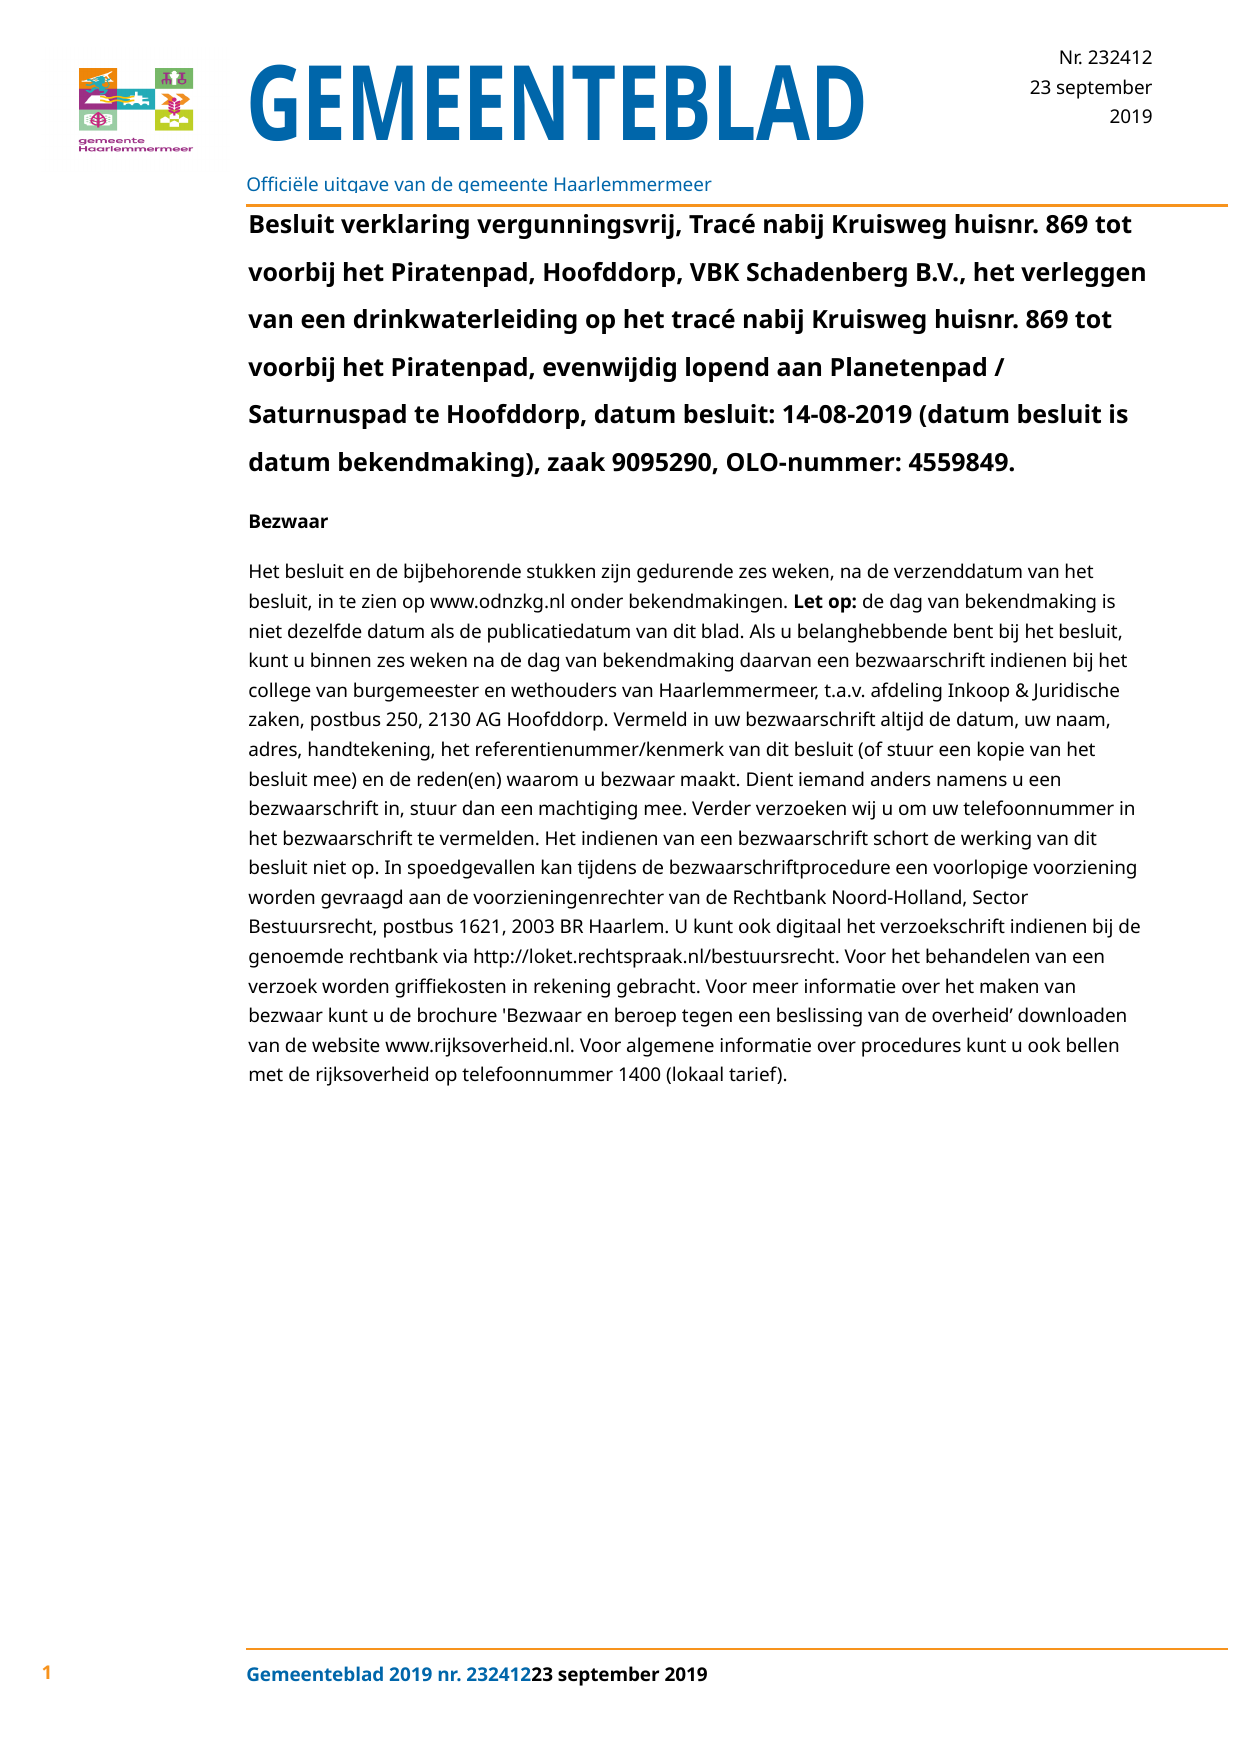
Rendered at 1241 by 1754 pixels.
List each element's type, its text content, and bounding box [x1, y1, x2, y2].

text Besluit verklaring vergunningsvrij, Tracé nabij Kruisweg huisnr. 869 tot voorbij het Piratenpad, Hoofddorp, VBK Schadenberg B.V., het verleggen van een drinkwaterleiding op het tracé nabij Kruisweg huisnr. 869 tot voorbij het Piratenpad, evenwijdig lopend aan Planetenpad / Saturnuspad te Hoofddorp, datum besluit: 14-08-2019 (datum besluit is datum bekendmaking), zaak 9095290, OLO-nummer: 4559849. [248, 207, 1152, 479]
picture [41, 47, 231, 172]
text Bezwaar [248, 508, 1152, 534]
text Het besluit en de bijbehorende stukken zijn gedurende zes weken, na de verzenddatum van het besluit, in te zien op www.odnzkg.nl onder bekendmakingen. Let op: de dag van bekendmaking is niet dezelfde datum als de publicatiedatum van dit blad. Als u belanghebbende bent bij het besluit, kunt u binnen zes weken na de dag van bekendmaking daarvan een bezwaarschrift indienen bij het college van burgemeester en wethouders van Haarlemmermeer, t.a.v. afdeling Inkoop & Juridische zaken, postbus 250, 2130 AG Hoofddorp. Vermeld in uw bezwaarschrift altijd de datum, uw naam, adres, handtekening, het referentienummer/kenmerk van dit besluit (of stuur een kopie van het besluit mee) en de reden(en) waarom u bezwaar maakt. Dient iemand anders namens u een bezwaarschrift in, stuur dan een machtiging mee. Verder verzoeken wij u om uw telefoonnummer in het bezwaarschrift te vermelden. Het indienen van een bezwaarschrift schort de werking van dit besluit niet op. In spoedgevallen kan tijdens de bezwaarschriftprocedure een voorlopige voorziening worden gevraagd aan de voorzieningenrechter van de Rechtbank Noord-Holland, Sector Bestuursrecht, postbus 1621, 2003 BR Haarlem. U kunt ook digitaal het verzoekschrift indienen bij de genoemde rechtbank via http://loket.rechtspraak.nl/bestuursrecht. Voor het behandelen van een verzoek worden griffiekosten in rekening gebracht. Voor meer informatie over het maken van bezwaar kunt u de brochure 'Bezwaar en beroep tegen een beslissing van de overheid’ downloaden van de website www.rijksoverheid.nl. Voor algemene informatie over procedures kunt u ook bellen met de rijksoverheid op telefoonnummer 1400 (lokaal tarief). [248, 559, 1152, 1087]
